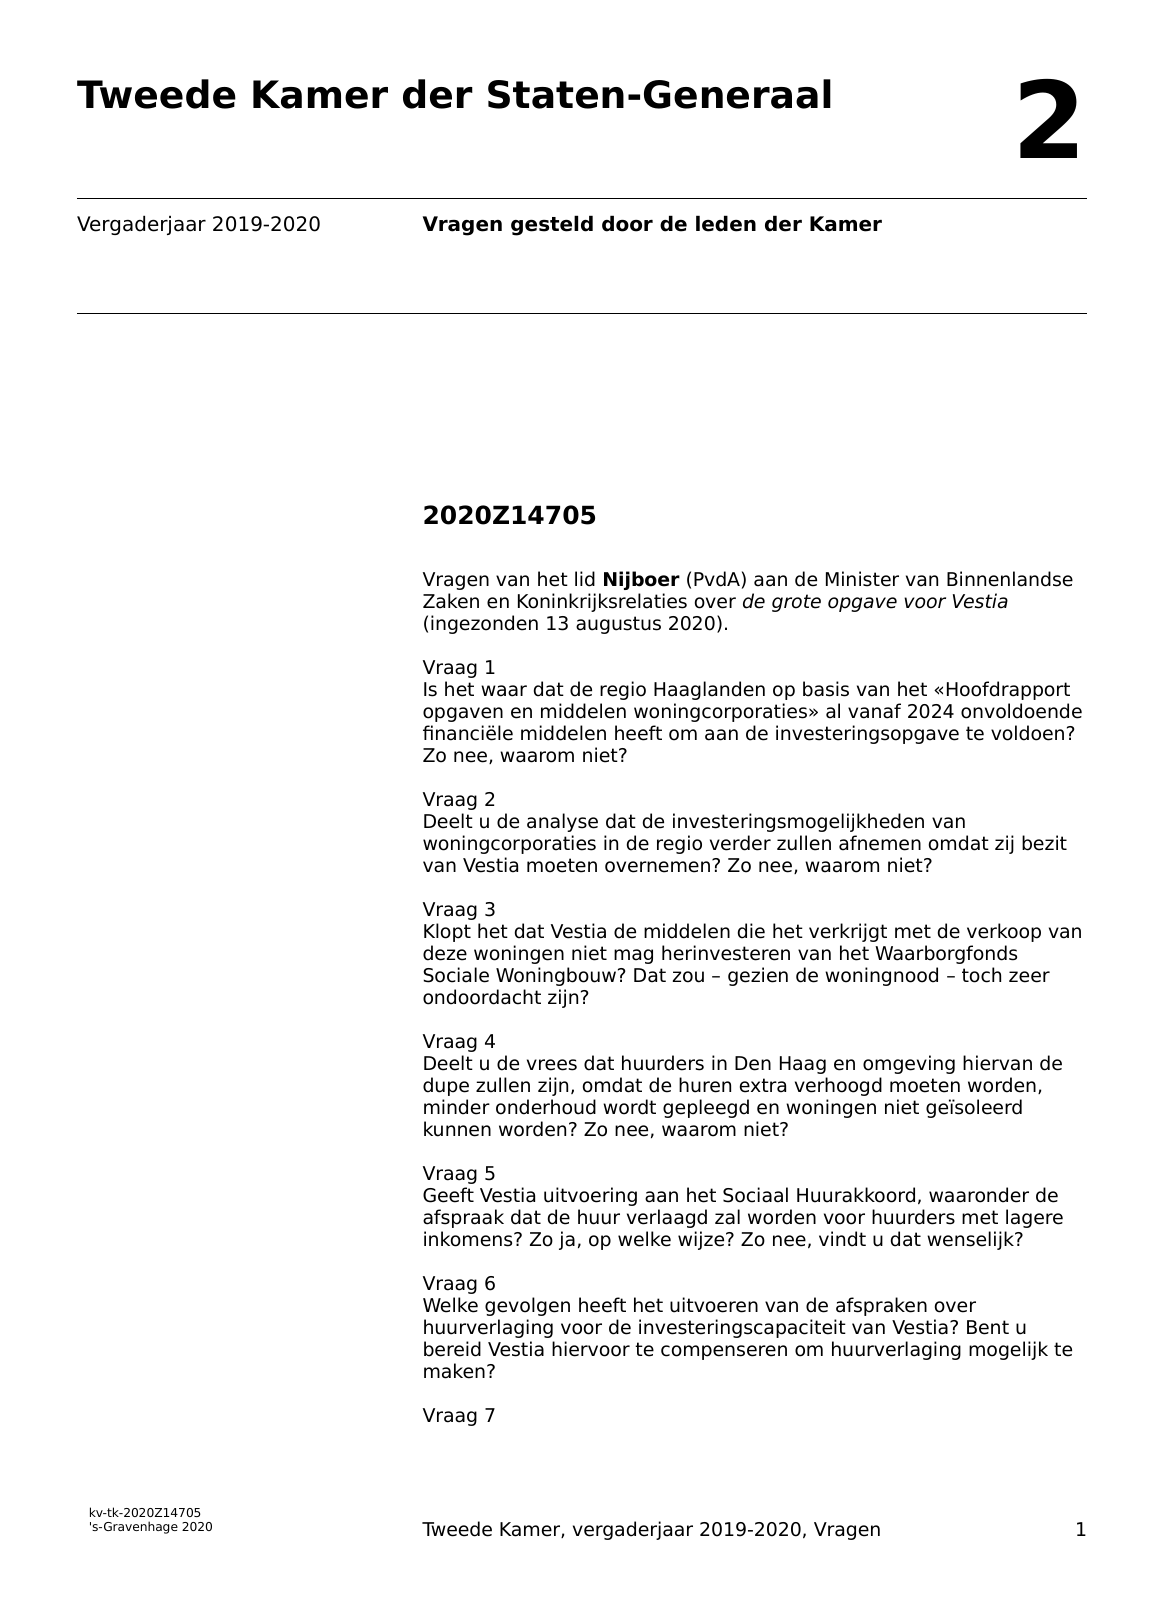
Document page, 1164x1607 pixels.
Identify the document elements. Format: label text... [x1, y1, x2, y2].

text Welke gevolgen heeft het uitvoeren van de afspraken over huurverlaging voor de investeringscapaciteit van Vestia? Bent u bereid Vestia hiervoor te compenseren om huurverlaging mogelijk te maken? [422, 1295, 1087, 1383]
text 2020Z14705 [422, 501, 1087, 531]
text Deelt u de vrees dat huurders in Den Haag en omgeving hiervan de dupe zullen zijn, omdat de huren extra verhoogd moeten worden, minder onderhoud wordt gepleegd en woningen niet geïsoleerd kunnen worden? Zo nee, waarom niet? [422, 1053, 1087, 1141]
text Vragen van het lid Nijboer (PvdA) aan de Minister van Binnenlandse Zaken en Koninkrijksrelaties over de grote opgave voor Vestia (ingezonden 13 augustus 2020). [422, 569, 1087, 635]
text Vraag 2 [422, 789, 1087, 811]
text kv-tk-2020Z14705 [88, 1506, 323, 1520]
text Deelt u de analyse dat de investeringsmogelijkheden van woningcorporaties in de regio verder zullen afnemen omdat zij bezit van Vestia moeten overnemen? Zo nee, waarom niet? [422, 811, 1087, 877]
table_cell Vergaderjaar 2019-2020 [77, 199, 422, 313]
text Vraag 3 [422, 899, 1087, 921]
text Geeft Vestia uitvoering aan het Sociaal Huurakkoord, waaronder de afspraak dat de huur verlaagd zal worden voor huurders met lagere inkomens? Zo ja, op welke wijze? Zo nee, vindt u dat wenselijk? [422, 1185, 1087, 1251]
text Vraag 5 [422, 1163, 1087, 1185]
text Vraag 1 [422, 657, 1087, 679]
table_header Tweede Kamer der Staten-Generaal [77, 59, 886, 198]
text Is het waar dat de regio Haaglanden op basis van het «Hoofdrapport opgaven en middelen woningcorporaties» al vanaf 2024 onvoldoende financiële middelen heeft om aan de investeringsopgave te voldoen? Zo nee, waarom niet? [422, 679, 1087, 767]
text Vraag 6 [422, 1273, 1087, 1295]
text 's-Gravenhage 2020 [88, 1520, 323, 1534]
table_header 2 [886, 59, 1087, 198]
table_cell Vragen gesteld door de leden der Kamer [422, 199, 1087, 313]
text Vraag 7 [422, 1405, 1087, 1427]
text Vraag 4 [422, 1031, 1087, 1053]
text Klopt het dat Vestia de middelen die het verkrijgt met de verkoop van deze woningen niet mag herinvesteren van het Waarborgfonds Sociale Woningbouw? Dat zou – gezien de woningnood – toch zeer ondoordacht zijn? [422, 921, 1087, 1009]
